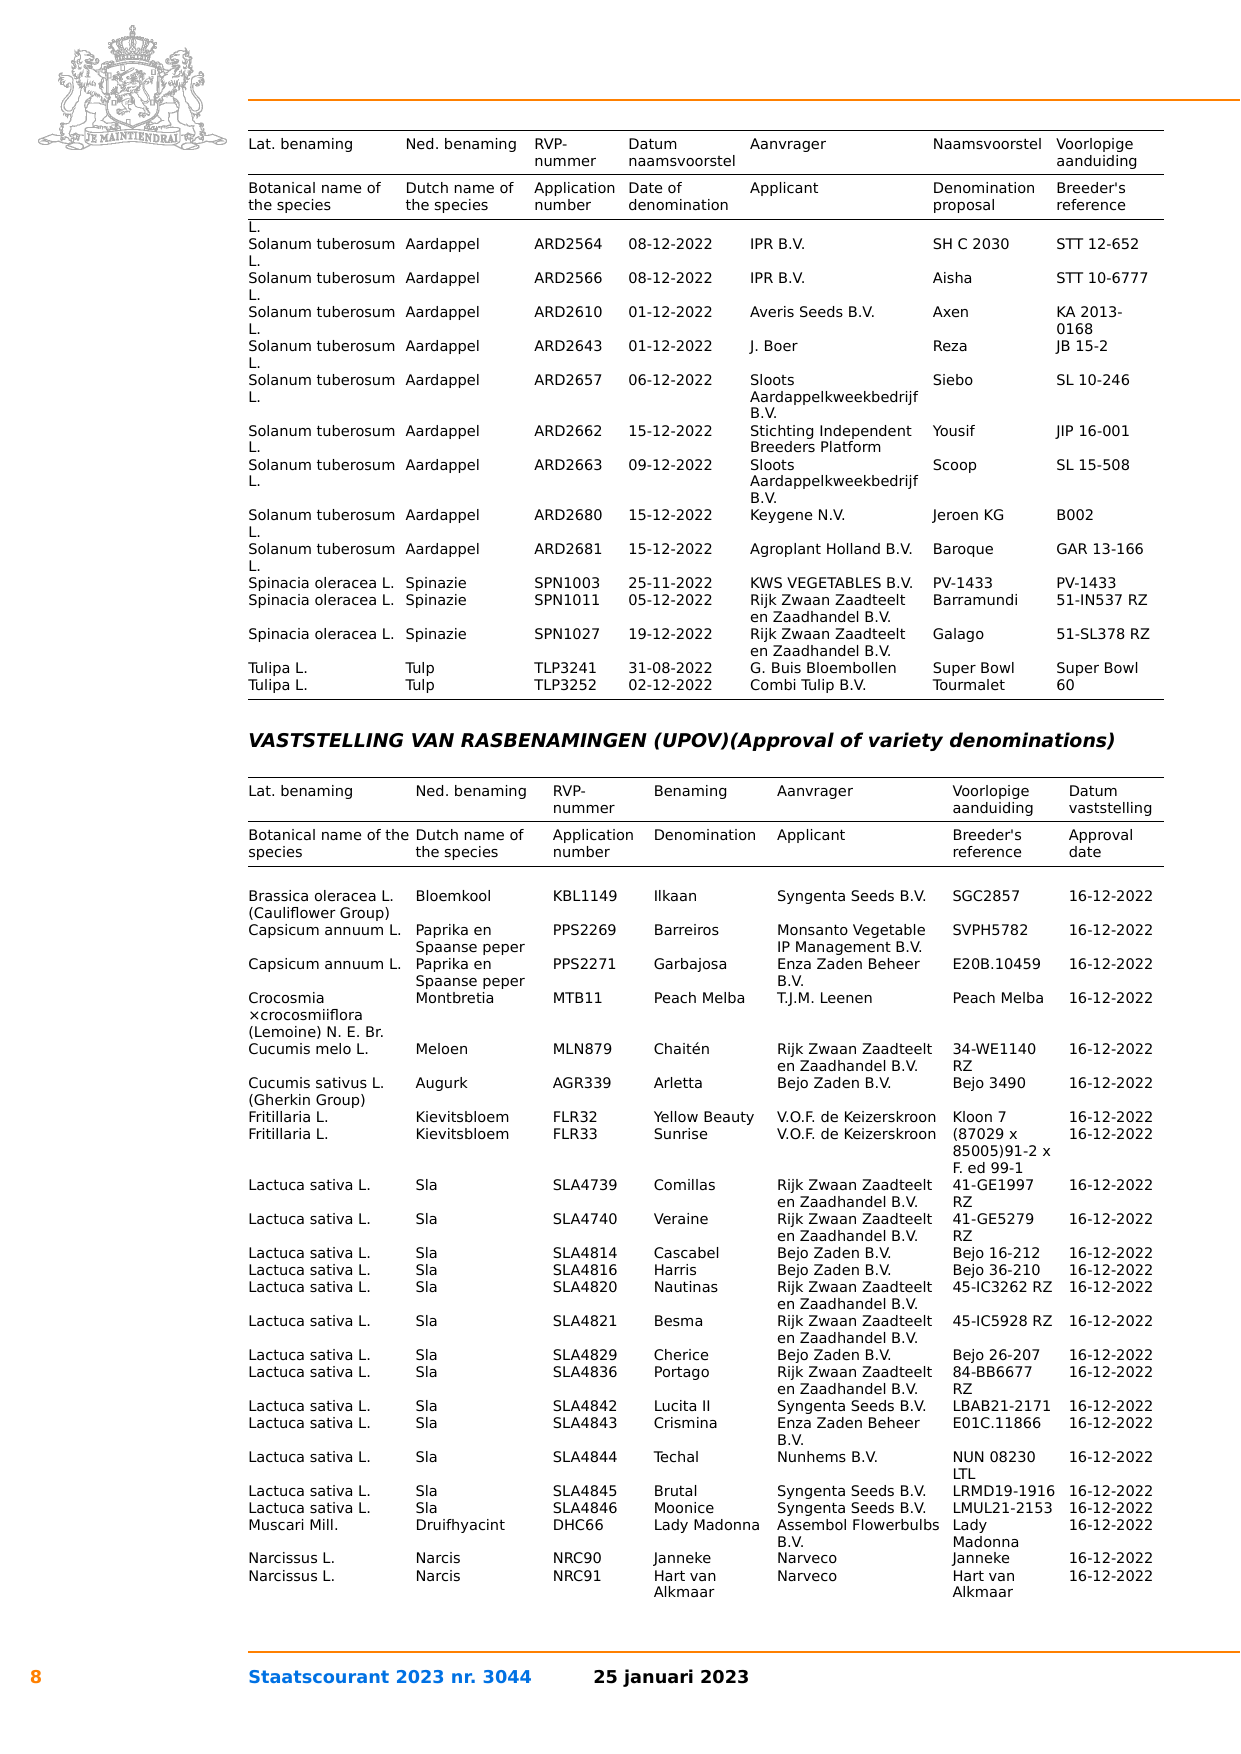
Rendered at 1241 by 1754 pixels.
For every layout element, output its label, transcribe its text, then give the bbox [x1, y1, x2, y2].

table_cell Assembol Flowerbulbs B.V. [771, 1516, 946, 1550]
table_cell Barreiros [648, 922, 771, 956]
table_cell GAR 13-166 [1050, 541, 1163, 575]
table_cell Sunrise [648, 1126, 771, 1177]
table_cell Fritillaria L. [248, 1126, 409, 1177]
table_cell Janneke [946, 1550, 1063, 1567]
table_cell Approval date [1063, 822, 1163, 866]
table_cell Lactuca sativa L. [248, 1245, 409, 1262]
table_cell Kievitsbloem [410, 1109, 547, 1126]
table_cell KWS VEGETABLES B.V. [744, 575, 927, 592]
table_cell Agroplant Holland B.V. [744, 541, 927, 575]
table_cell TLP3241 [528, 660, 622, 677]
table_cell Solanum tuberosum L. [248, 507, 399, 541]
table_cell SLA4844 [547, 1449, 647, 1482]
table_cell 01-12-2022 [622, 304, 744, 337]
table_cell Crocosmia ×crocosmiiflora (Lemoine) N. E. Br. [248, 990, 409, 1041]
table_cell Sla [410, 1211, 547, 1245]
table_cell ARD2681 [528, 541, 622, 575]
table_cell 15-12-2022 [622, 423, 744, 456]
table_cell Combi Tulip B.V. [744, 677, 927, 699]
table_cell Sla [410, 1449, 547, 1482]
table_cell 84-BB6677 RZ [946, 1364, 1063, 1398]
table_cell 31-08-2022 [622, 660, 744, 677]
table_cell Aardappel [399, 304, 528, 337]
table_cell PPS2269 [547, 922, 647, 956]
table_cell Capsicum annuum L. [248, 922, 409, 956]
table_cell 05-12-2022 [622, 592, 744, 626]
table_cell Peach Melba [648, 990, 771, 1041]
table_cell Lactuca sativa L. [248, 1313, 409, 1347]
table_cell TLP3252 [528, 677, 622, 699]
table_cell Bejo Zaden B.V. [771, 1262, 946, 1279]
table_cell G. Buis Bloembollen [744, 660, 927, 677]
table_cell Aisha [927, 270, 1050, 303]
table_cell Lactuca sativa L. [248, 1449, 409, 1482]
table_cell Dutch name of the species [399, 175, 528, 219]
table_cell Enza Zaden Beheer B.V. [771, 956, 946, 990]
table_cell SLA4739 [547, 1177, 647, 1211]
table_cell SGC2857 [946, 888, 1063, 922]
table_cell Solanum tuberosum L. [248, 423, 399, 456]
table_cell [744, 220, 927, 236]
table_cell 08-12-2022 [622, 236, 744, 269]
table_cell Rijk Zwaan Zaadteelt en Zaadhandel B.V. [744, 626, 927, 660]
table_cell Denomination proposal [927, 175, 1050, 219]
table_cell 16-12-2022 [1063, 1449, 1163, 1482]
table_cell STT 10-6777 [1050, 270, 1163, 303]
table_cell 41-GE1997 RZ [946, 1177, 1063, 1211]
table_cell 41-GE5279 RZ [946, 1211, 1063, 1245]
table_cell Aardappel [399, 456, 528, 507]
table_header Voorlopige aanduiding [1050, 131, 1163, 174]
table_cell Rijk Zwaan Zaadteelt en Zaadhandel B.V. [744, 592, 927, 626]
table_cell Besma [648, 1313, 771, 1347]
table_cell Bloemkool [410, 888, 547, 922]
table_cell IPR B.V. [744, 236, 927, 269]
table_cell Monsanto Vegetable IP Management B.V. [771, 922, 946, 956]
table_cell Lactuca sativa L. [248, 1364, 409, 1398]
table_cell Sla [410, 1245, 547, 1262]
table_cell 15-12-2022 [622, 507, 744, 541]
table_cell Spinazie [399, 575, 528, 592]
table_cell ARD2566 [528, 270, 622, 303]
table_cell Application number [528, 175, 622, 219]
table_cell Lactuca sativa L. [248, 1398, 409, 1414]
table_header Aanvrager [744, 131, 927, 174]
table_cell 16-12-2022 [1063, 1245, 1163, 1262]
table_header RVP-nummer [528, 131, 622, 174]
table_cell Ilkaan [648, 888, 771, 922]
table_cell Date of denomination [622, 175, 744, 219]
table_header Ned. benaming [399, 131, 528, 174]
table_cell 16-12-2022 [1063, 1347, 1163, 1364]
table_cell 06-12-2022 [622, 371, 744, 422]
table_cell Lady Madonna [648, 1516, 771, 1550]
table_cell MTB11 [547, 990, 647, 1041]
table_cell Montbretia [410, 990, 547, 1041]
table_cell SLA4843 [547, 1415, 647, 1448]
table_header Datum vaststelling [1063, 778, 1163, 821]
table_cell Veraine [648, 1211, 771, 1245]
table_cell Cucumis sativus L. (Gherkin Group) [248, 1075, 409, 1109]
table_cell Solanum tuberosum L. [248, 541, 399, 575]
table_cell Lactuca sativa L. [248, 1279, 409, 1313]
table_cell Sla [410, 1177, 547, 1211]
table_cell Lactuca sativa L. [248, 1262, 409, 1279]
table_cell Cucumis melo L. [248, 1041, 409, 1075]
table_cell Keygene N.V. [744, 507, 927, 541]
table_header RVP-nummer [547, 778, 647, 821]
table_cell 16-12-2022 [1063, 922, 1163, 956]
table_cell SLA4836 [547, 1364, 647, 1398]
table_cell Lactuca sativa L. [248, 1347, 409, 1364]
table_cell Rijk Zwaan Zaadteelt en Zaadhandel B.V. [771, 1211, 946, 1245]
table_cell Moonice [648, 1500, 771, 1516]
table_cell Lactuca sativa L. [248, 1177, 409, 1211]
table_cell Sla [410, 1415, 547, 1448]
table_cell Super Bowl [927, 660, 1050, 677]
table_cell Applicant [771, 822, 946, 866]
table_cell ARD2663 [528, 456, 622, 507]
table_cell V.O.F. de Keizerskroon [771, 1126, 946, 1177]
table_cell Bejo Zaden B.V. [771, 1347, 946, 1364]
table_cell Capsicum annuum L. [248, 956, 409, 990]
table_cell 16-12-2022 [1063, 1415, 1163, 1448]
table_cell Harris [648, 1262, 771, 1279]
table_cell E01C.11866 [946, 1415, 1063, 1448]
table_cell Lactuca sativa L. [248, 1500, 409, 1516]
table_cell 16-12-2022 [1063, 1313, 1163, 1347]
table_cell LMUL21-2153 [946, 1500, 1063, 1516]
table_cell Lucita II [648, 1398, 771, 1414]
table_cell KBL1149 [547, 888, 647, 922]
table_cell Tulipa L. [248, 677, 399, 699]
table_cell Narcis [410, 1568, 547, 1601]
table_cell V.O.F. de Keizerskroon [771, 1109, 946, 1126]
table_cell Janneke [648, 1550, 771, 1567]
table_cell Lady Madonna [946, 1516, 1063, 1550]
table_cell 08-12-2022 [622, 270, 744, 303]
table_cell Spinacia oleracea L. [248, 575, 399, 592]
table_cell SVPH5782 [946, 922, 1063, 956]
table_cell FLR33 [547, 1126, 647, 1177]
table_cell 16-12-2022 [1063, 1550, 1163, 1567]
table_cell Sla [410, 1313, 547, 1347]
table_cell Hart van Alkmaar [648, 1568, 771, 1601]
table_cell SLA4821 [547, 1313, 647, 1347]
table_cell Enza Zaden Beheer B.V. [771, 1415, 946, 1448]
table_cell Spinazie [399, 626, 528, 660]
table_cell 16-12-2022 [1063, 1398, 1163, 1414]
table_cell 16-12-2022 [1063, 1075, 1163, 1109]
table_header Lat. benaming [248, 778, 409, 821]
table_cell Spinazie [399, 592, 528, 626]
table_header Benaming [648, 778, 771, 821]
table_cell Cascabel [648, 1245, 771, 1262]
table_cell PV-1433 [1050, 575, 1163, 592]
table_cell Arletta [648, 1075, 771, 1109]
table_cell Bejo Zaden B.V. [771, 1245, 946, 1262]
table_cell JIP 16-001 [1050, 423, 1163, 456]
table_cell 45-IC5928 RZ [946, 1313, 1063, 1347]
table_cell SPN1003 [528, 575, 622, 592]
table_cell Sla [410, 1500, 547, 1516]
table_cell [547, 867, 647, 888]
table_cell Solanum tuberosum L. [248, 371, 399, 422]
table_cell Solanum tuberosum L. [248, 304, 399, 337]
table_cell DHC66 [547, 1516, 647, 1550]
table_cell 25-11-2022 [622, 575, 744, 592]
table_cell Meloen [410, 1041, 547, 1075]
table_cell Aardappel [399, 371, 528, 422]
table_cell SLA4842 [547, 1398, 647, 1414]
table_cell Tourmalet [927, 677, 1050, 699]
table_cell Crismina [648, 1415, 771, 1448]
table_cell Aardappel [399, 270, 528, 303]
table_cell 34-WE1140 RZ [946, 1041, 1063, 1075]
table_header Lat. benaming [248, 131, 399, 174]
table_cell 51-SL378 RZ [1050, 626, 1163, 660]
table_cell FLR32 [547, 1109, 647, 1126]
table_cell PPS2271 [547, 956, 647, 990]
table_cell 19-12-2022 [622, 626, 744, 660]
table_cell Sloots Aardappelkweekbedrijf B.V. [744, 456, 927, 507]
table_cell Portago [648, 1364, 771, 1398]
table_cell Breeder's reference [1050, 175, 1163, 219]
table_cell T.J.M. Leenen [771, 990, 946, 1041]
table_cell E20B.10459 [946, 956, 1063, 990]
table_cell [648, 867, 771, 888]
table_cell STT 12-652 [1050, 236, 1163, 269]
table_header Aanvrager [771, 778, 946, 821]
table_cell 16-12-2022 [1063, 1500, 1163, 1516]
table_cell NUN 08230 LTL [946, 1449, 1063, 1482]
table_cell Rijk Zwaan Zaadteelt en Zaadhandel B.V. [771, 1364, 946, 1398]
table_cell Rijk Zwaan Zaadteelt en Zaadhandel B.V. [771, 1041, 946, 1075]
table_cell Fritillaria L. [248, 1109, 409, 1126]
table_cell LRMD19-1916 [946, 1483, 1063, 1499]
subtitle VASTSTELLING VAN RASBENAMINGEN (UPOV)(Approval of variety denominations) [248, 730, 1163, 752]
table_cell Bejo 3490 [946, 1075, 1063, 1109]
table_cell KA 2013-0168 [1050, 304, 1163, 337]
table_cell 16-12-2022 [1063, 1211, 1163, 1245]
table_cell Solanum tuberosum L. [248, 270, 399, 303]
table_cell Syngenta Seeds B.V. [771, 1500, 946, 1516]
table_cell 16-12-2022 [1063, 1041, 1163, 1075]
picture [38, 25, 227, 150]
table_cell Rijk Zwaan Zaadteelt en Zaadhandel B.V. [771, 1313, 946, 1347]
table_cell Syngenta Seeds B.V. [771, 1398, 946, 1414]
table_cell Baroque [927, 541, 1050, 575]
table_header Ned. benaming [410, 778, 547, 821]
table_cell Solanum tuberosum L. [248, 338, 399, 371]
table_cell [1050, 220, 1163, 236]
table_cell Breeder's reference [946, 822, 1063, 866]
table_cell Kievitsbloem [410, 1126, 547, 1177]
table_cell Botanical name of the species [248, 175, 399, 219]
table_cell Scoop [927, 456, 1050, 507]
table_cell Bejo 16-212 [946, 1245, 1063, 1262]
table_cell ARD2643 [528, 338, 622, 371]
table_cell Paprika en Spaanse peper [410, 922, 547, 956]
table_cell Chaitén [648, 1041, 771, 1075]
table_cell Solanum tuberosum L. [248, 236, 399, 269]
table_cell 16-12-2022 [1063, 1516, 1163, 1550]
table_cell 16-12-2022 [1063, 1364, 1163, 1398]
table_cell Lactuca sativa L. [248, 1211, 409, 1245]
table_cell Barramundi [927, 592, 1050, 626]
table_cell Narveco [771, 1550, 946, 1567]
table_cell Galago [927, 626, 1050, 660]
table_cell JB 15-2 [1050, 338, 1163, 371]
table_cell Muscari Mill. [248, 1516, 409, 1550]
table_cell LBAB21-2171 [946, 1398, 1063, 1414]
table_cell B002 [1050, 507, 1163, 541]
table_cell SLA4820 [547, 1279, 647, 1313]
table_cell Reza [927, 338, 1050, 371]
table_cell SLA4845 [547, 1483, 647, 1499]
table_cell 16-12-2022 [1063, 1262, 1163, 1279]
table_cell Applicant [744, 175, 927, 219]
table_cell AGR339 [547, 1075, 647, 1109]
table_cell Jeroen KG [927, 507, 1050, 541]
table_cell Narcissus L. [248, 1550, 409, 1567]
table_cell 16-12-2022 [1063, 1483, 1163, 1499]
table_header Voorlopige aanduiding [946, 778, 1063, 821]
table_cell Sla [410, 1398, 547, 1414]
table_cell SLA4846 [547, 1500, 647, 1516]
table_cell 16-12-2022 [1063, 990, 1163, 1041]
table_cell Hart van Alkmaar [946, 1568, 1063, 1601]
table_cell Tulp [399, 660, 528, 677]
table_cell ARD2657 [528, 371, 622, 422]
table_cell [927, 220, 1050, 236]
table_cell 15-12-2022 [622, 541, 744, 575]
table_cell Solanum tuberosum L. [248, 456, 399, 507]
table_cell Tulipa L. [248, 660, 399, 677]
table_cell NRC91 [547, 1568, 647, 1601]
table_cell L. [248, 220, 399, 236]
table_cell Aardappel [399, 236, 528, 269]
table_cell 02-12-2022 [622, 677, 744, 699]
table_cell [1063, 867, 1163, 888]
table_cell ARD2564 [528, 236, 622, 269]
table_cell Tulp [399, 677, 528, 699]
table_cell SLA4740 [547, 1211, 647, 1245]
table_cell 09-12-2022 [622, 456, 744, 507]
table_cell Sla [410, 1483, 547, 1499]
table_cell Aardappel [399, 507, 528, 541]
table_cell 16-12-2022 [1063, 1177, 1163, 1211]
table_cell SL 15-508 [1050, 456, 1163, 507]
table_cell 16-12-2022 [1063, 1568, 1163, 1601]
table_cell Brassica oleracea L. (Cauliflower Group) [248, 888, 409, 922]
table_cell Bejo Zaden B.V. [771, 1075, 946, 1109]
table_cell PV-1433 [927, 575, 1050, 592]
table_cell Sla [410, 1347, 547, 1364]
table_cell SPN1027 [528, 626, 622, 660]
table_cell Spinacia oleracea L. [248, 626, 399, 660]
table_cell Sloots Aardappelkweekbedrijf B.V. [744, 371, 927, 422]
table_cell Syngenta Seeds B.V. [771, 1483, 946, 1499]
table_cell [622, 220, 744, 236]
table_cell Narcissus L. [248, 1568, 409, 1601]
table_cell Techal [648, 1449, 771, 1482]
table_cell 16-12-2022 [1063, 1279, 1163, 1313]
table_cell Druifhyacint [410, 1516, 547, 1550]
table_cell 51-IN537 RZ [1050, 592, 1163, 626]
table_cell NRC90 [547, 1550, 647, 1567]
table_cell 60 [1050, 677, 1163, 699]
table_cell Nautinas [648, 1279, 771, 1313]
table_cell Yousif [927, 423, 1050, 456]
table_cell 16-12-2022 [1063, 956, 1163, 990]
table_cell Denomination [648, 822, 771, 866]
table_cell Siebo [927, 371, 1050, 422]
table_cell [771, 867, 946, 888]
table_cell Paprika en Spaanse peper [410, 956, 547, 990]
table_cell [399, 220, 528, 236]
table_cell Narcis [410, 1550, 547, 1567]
table_cell SL 10-246 [1050, 371, 1163, 422]
table_cell (87029 x 85005)91-2 x F. ed 99-1 [946, 1126, 1063, 1177]
table_cell Botanical name of the species [248, 822, 409, 866]
table_cell 01-12-2022 [622, 338, 744, 371]
table_cell Aardappel [399, 541, 528, 575]
table_cell Bejo 26-207 [946, 1347, 1063, 1364]
table_cell Yellow Beauty [648, 1109, 771, 1126]
table_cell ARD2662 [528, 423, 622, 456]
table_cell Sla [410, 1262, 547, 1279]
table_cell Lactuca sativa L. [248, 1483, 409, 1499]
table_header Datum naamsvoorstel [622, 131, 744, 174]
table_cell Kloon 7 [946, 1109, 1063, 1126]
table_cell Rijk Zwaan Zaadteelt en Zaadhandel B.V. [771, 1279, 946, 1313]
table_cell Aardappel [399, 338, 528, 371]
table_cell Axen [927, 304, 1050, 337]
table_cell Stichting Independent Breeders Platform [744, 423, 927, 456]
table_cell 16-12-2022 [1063, 1126, 1163, 1177]
table_cell 16-12-2022 [1063, 888, 1163, 922]
table_header Naamsvoorstel [927, 131, 1050, 174]
table_cell J. Boer [744, 338, 927, 371]
table_cell SLA4816 [547, 1262, 647, 1279]
table_cell [410, 867, 547, 888]
table_cell Nunhems B.V. [771, 1449, 946, 1482]
table_cell Averis Seeds B.V. [744, 304, 927, 337]
table_cell Rijk Zwaan Zaadteelt en Zaadhandel B.V. [771, 1177, 946, 1211]
table_cell Garbajosa [648, 956, 771, 990]
table_cell Cherice [648, 1347, 771, 1364]
table_cell Spinacia oleracea L. [248, 592, 399, 626]
table_cell Sla [410, 1279, 547, 1313]
table_cell [248, 867, 409, 888]
table_cell IPR B.V. [744, 270, 927, 303]
table_cell 16-12-2022 [1063, 1109, 1163, 1126]
table_cell Syngenta Seeds B.V. [771, 888, 946, 922]
table_cell Application number [547, 822, 647, 866]
table_cell Dutch name of the species [410, 822, 547, 866]
table_cell Aardappel [399, 423, 528, 456]
table_cell Super Bowl [1050, 660, 1163, 677]
table_cell Peach Melba [946, 990, 1063, 1041]
table_cell Bejo 36-210 [946, 1262, 1063, 1279]
table_cell SPN1011 [528, 592, 622, 626]
table_cell MLN879 [547, 1041, 647, 1075]
table_cell Narveco [771, 1568, 946, 1601]
table_cell [528, 220, 622, 236]
table_cell ARD2680 [528, 507, 622, 541]
table_cell Lactuca sativa L. [248, 1415, 409, 1448]
table_cell [946, 867, 1063, 888]
table_cell Sla [410, 1364, 547, 1398]
table_cell Comillas [648, 1177, 771, 1211]
table_cell ARD2610 [528, 304, 622, 337]
table_cell SLA4829 [547, 1347, 647, 1364]
table_cell SH C 2030 [927, 236, 1050, 269]
table_cell SLA4814 [547, 1245, 647, 1262]
table_cell Brutal [648, 1483, 771, 1499]
table_cell Augurk [410, 1075, 547, 1109]
table_cell 45-IC3262 RZ [946, 1279, 1063, 1313]
